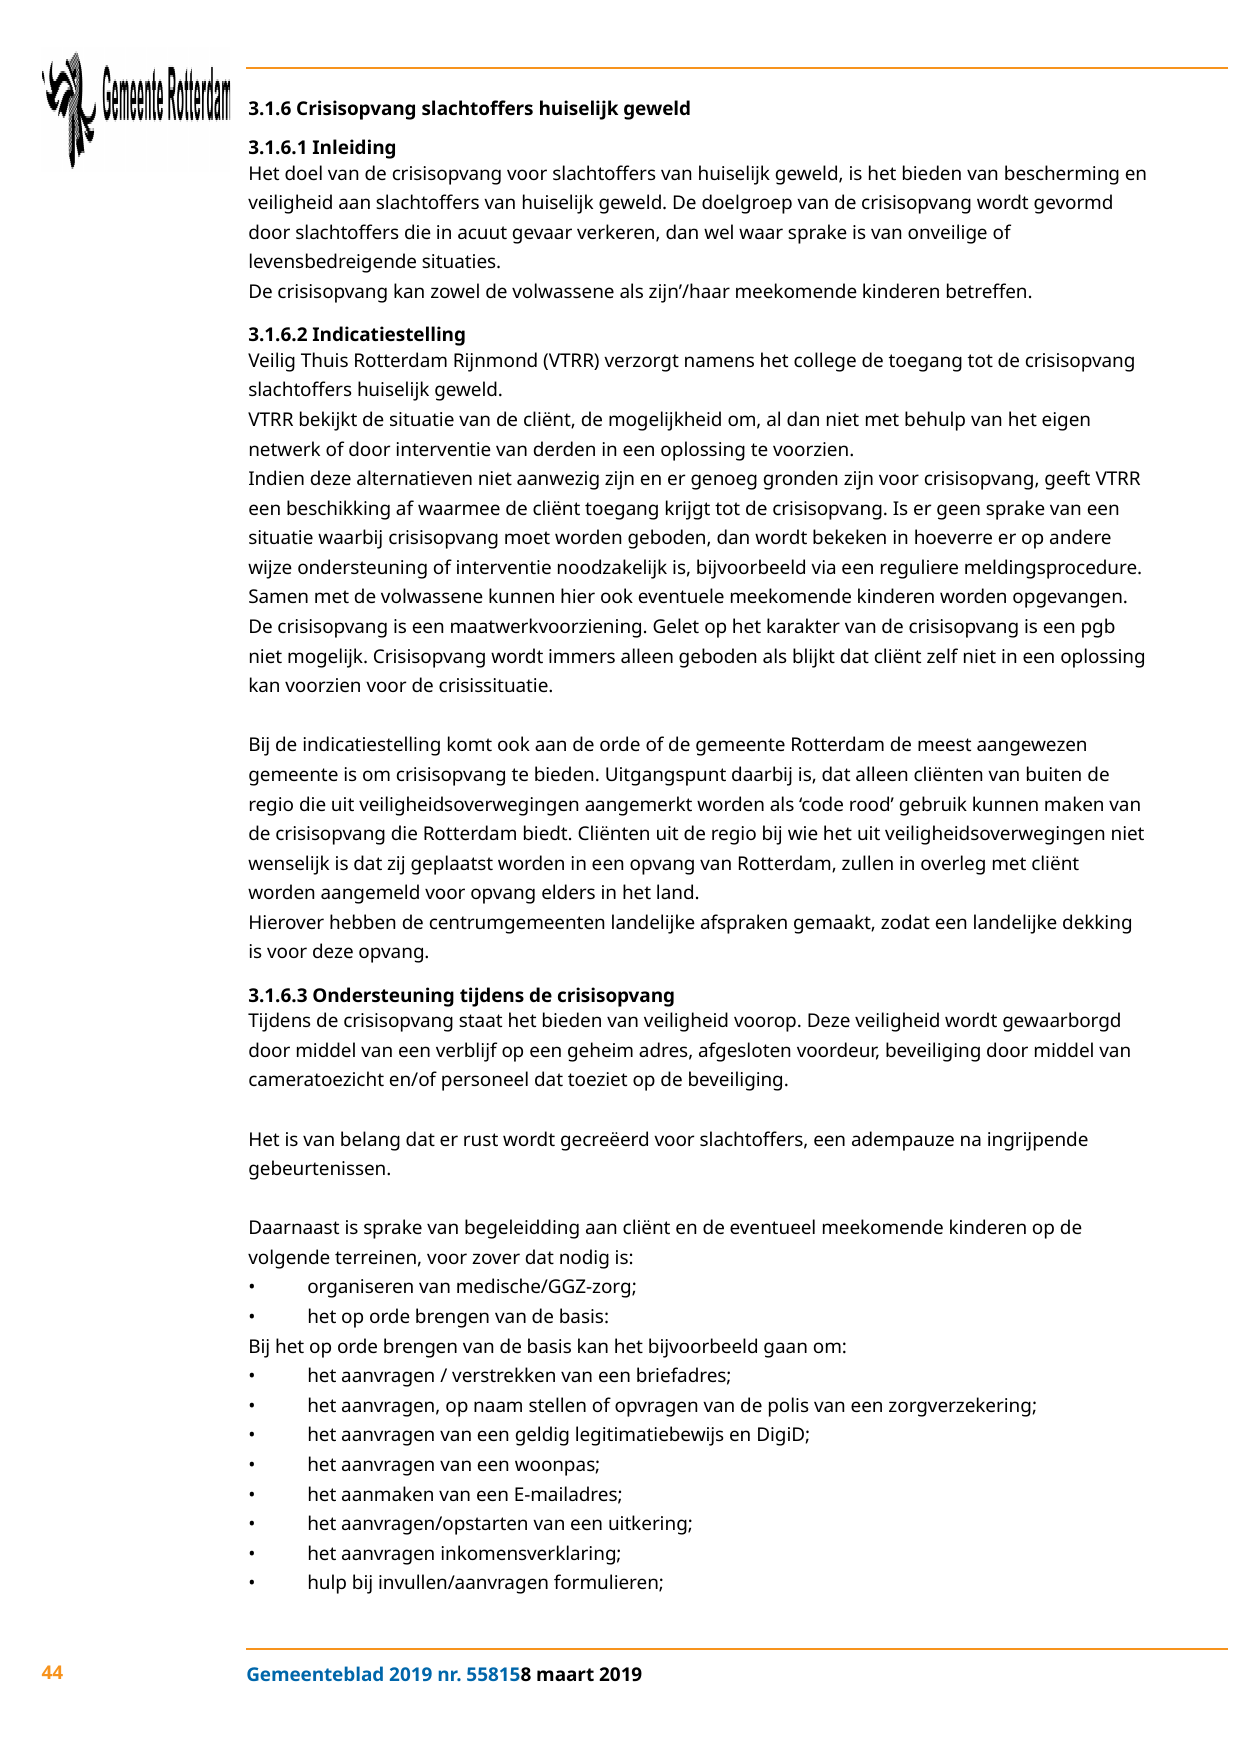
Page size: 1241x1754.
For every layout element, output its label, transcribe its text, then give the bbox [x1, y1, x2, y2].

text 3.1.6 Crisisopvang slachtoffers huiselijk geweld [248, 95, 1152, 121]
text Hierover hebben de centrumgemeenten landelijke afspraken gemaakt, zodat een landelijke dekking is voor deze opvang. [248, 909, 1152, 964]
list het aanmaken van een E-mailadres; [248, 1481, 1152, 1507]
text De crisisopvang kan zowel de volwassene als zijn’/haar meekomende kinderen betreffen. [248, 278, 1152, 304]
list het aanvragen van een geldig legitimatiebewijs en DigiD; [248, 1422, 1152, 1447]
text Het is van belang dat er rust wordt gecreëerd voor slachtoffers, een adempauze na ingrijpende gebeurtenissen. [248, 1126, 1152, 1181]
list het aanvragen van een woonpas; [248, 1451, 1152, 1477]
picture [41, 47, 231, 172]
text VTRR bekijkt de situatie van de cliënt, de mogelijkheid om, al dan niet met behulp van het eigen netwerk of door interventie van derden in een oplossing te voorzien. [248, 406, 1152, 461]
text Indien deze alternatieven niet aanwezig zijn en er genoeg gronden zijn voor crisisopvang, geeft VTRR een beschikking af waarmee de cliënt toegang krijgt tot de crisisopvang. Is er geen sprake van een situatie waarbij crisisopvang moet worden geboden, dan wordt bekeken in hoeverre er op andere wijze ondersteuning of interventie noodzakelijk is, bijvoorbeeld via een reguliere meldingsprocedure. [248, 465, 1152, 580]
list het aanvragen/opstarten van een uitkering; [248, 1510, 1152, 1536]
text Het doel van de crisisopvang voor slachtoffers van huiselijk geweld, is het bieden van bescherming en veiligheid aan slachtoffers van huiselijk geweld. De doelgroep van de crisisopvang wordt gevormd door slachtoffers die in acuut gevaar verkeren, dan wel waar sprake is van onveilige of levensbedreigende situaties. [248, 160, 1152, 274]
text 3.1.6.2 Indicatiestelling [248, 321, 1152, 347]
list hulp bij invullen/aanvragen formulieren; [248, 1569, 1152, 1595]
list het aanvragen / verstrekken van een briefadres; [248, 1362, 1152, 1388]
list het op orde brengen van de basis: [248, 1303, 1152, 1329]
text Tijdens de crisisopvang staat het bieden van veiligheid voorop. Deze veiligheid wordt gewaarborgd door middel van een verblijf op een geheim adres, afgesloten voordeur, beveiliging door middel van cameratoezicht en/of personeel dat toeziet op de beveiliging. [248, 1007, 1152, 1092]
text Samen met de volwassene kunnen hier ook eventuele meekomende kinderen worden opgevangen. De crisisopvang is een maatwerkvoorziening. Gelet op het karakter van de crisisopvang is een pgb niet mogelijk. Crisisopvang wordt immers alleen geboden als blijkt dat cliënt zelf niet in een oplossing kan voorzien voor de crisissituatie. [248, 584, 1152, 698]
text 3.1.6.3 Ondersteuning tijdens de crisisopvang [248, 982, 1152, 1007]
text Veilig Thuis Rotterdam Rijnmond (VTRR) verzorgt namens het college de toegang tot de crisisopvang slachtoffers huiselijk geweld. [248, 347, 1152, 402]
list het aanvragen, op naam stellen of opvragen van de polis van een zorgverzekering; [248, 1392, 1152, 1418]
text Daarnaast is sprake van begeleidding aan cliënt en de eventueel meekomende kinderen op de volgende terreinen, voor zover dat nodig is: [248, 1214, 1152, 1270]
list het aanvragen inkomensverklaring; [248, 1540, 1152, 1566]
list organiseren van medische/GGZ-zorg; [248, 1274, 1152, 1299]
text Bij de indicatiestelling komt ook aan de orde of de gemeente Rotterdam de meest aangewezen gemeente is om crisisopvang te bieden. Uitgangspunt daarbij is, dat alleen cliënten van buiten de regio die uit veiligheidsoverwegingen aangemerkt worden als ‘code rood’ gebruik kunnen maken van de crisisopvang die Rotterdam biedt. Cliënten uit de regio bij wie het uit veiligheidsoverwegingen niet wenselijk is dat zij geplaatst worden in een opvang van Rotterdam, zullen in overleg met cliënt worden aangemeld voor opvang elders in het land. [248, 732, 1152, 905]
text 3.1.6.1 Inleiding [248, 134, 1152, 160]
text Bij het op orde brengen van de basis kan het bijvoorbeeld gaan om: [248, 1333, 1152, 1359]
